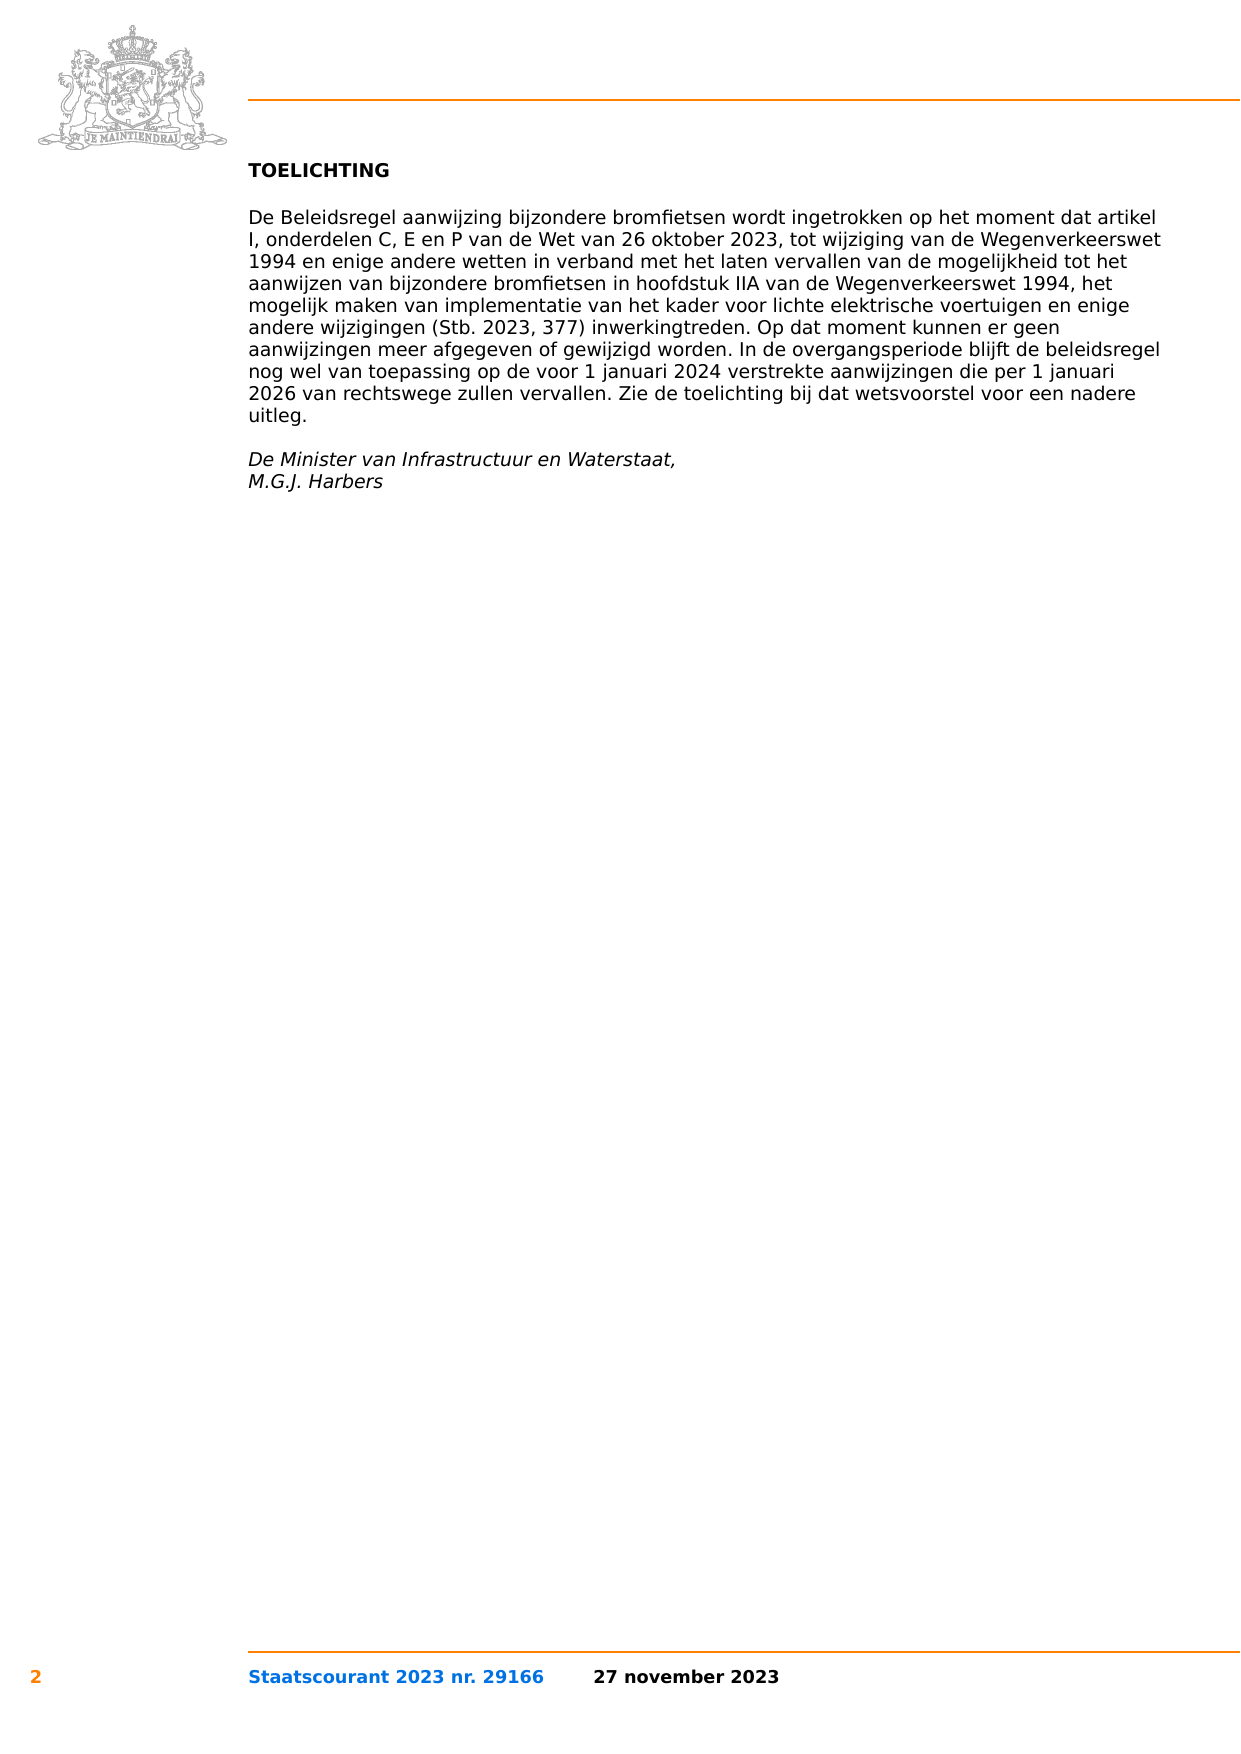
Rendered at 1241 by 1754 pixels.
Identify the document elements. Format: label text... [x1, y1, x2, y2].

subtitle TOELICHTING [248, 160, 1163, 182]
picture [38, 25, 227, 150]
text De Beleidsregel aanwijzing bijzondere bromfietsen wordt ingetrokken op het moment dat artikel I, onderdelen C, E en P van de Wet van 26 oktober 2023, tot wijziging van de Wegenverkeerswet 1994 en enige andere wetten in verband met het laten vervallen van de mogelijkheid tot het aanwijzen van bijzondere bromfietsen in hoofdstuk IIA van de Wegenverkeerswet 1994, het mogelijk maken van implementatie van het kader voor lichte elektrische voertuigen en enige andere wijzigingen (Stb. 2023, 377) inwerkingtreden. Op dat moment kunnen er geen aanwijzingen meer afgegeven of gewijzigd worden. In de overgangsperiode blijft de beleidsregel nog wel van toepassing op de voor 1 januari 2024 verstrekte aanwijzingen die per 1 januari 2026 van rechtswege zullen vervallen. Zie de toelichting bij dat wetsvoorstel voor een nadere uitleg. [248, 207, 1163, 427]
text De Minister van Infrastructuur en Waterstaat, M.G.J. Harbers [248, 448, 1163, 492]
